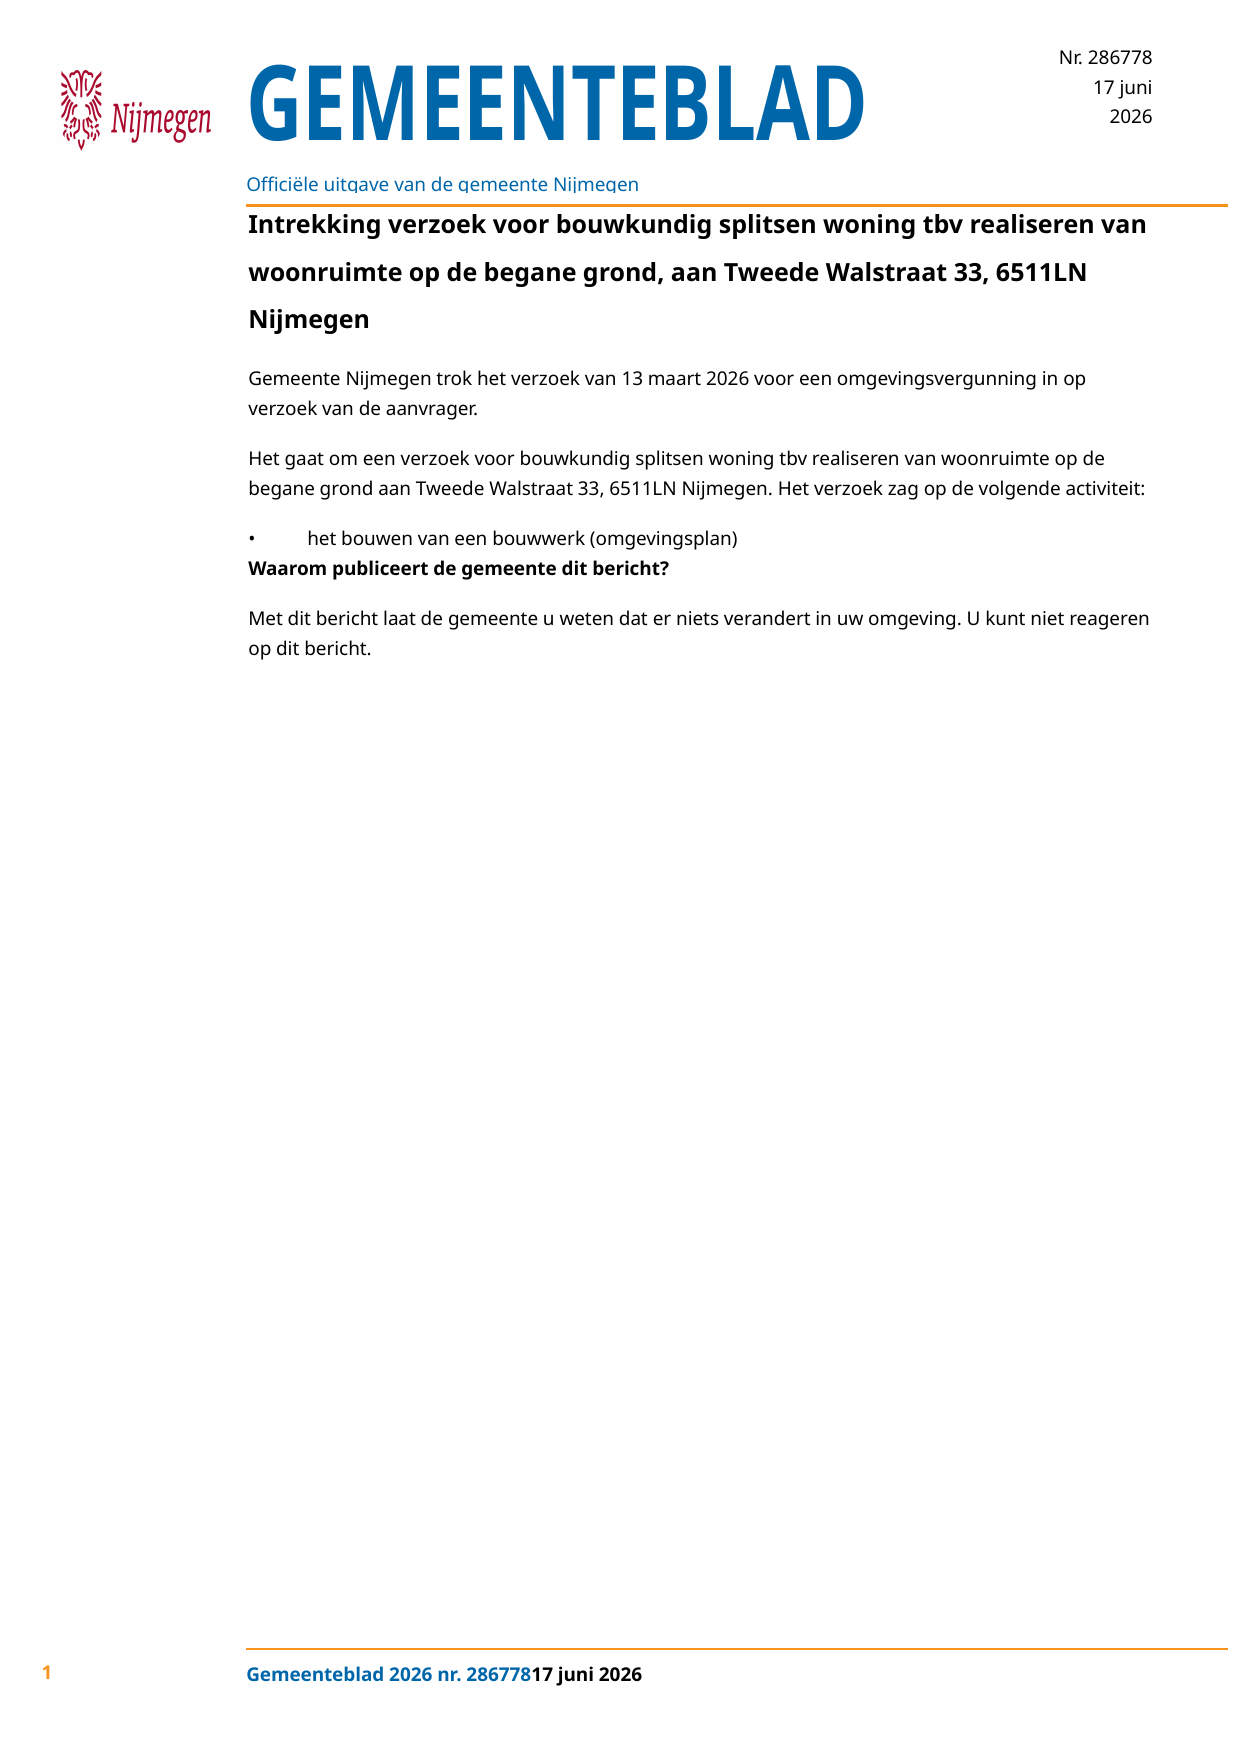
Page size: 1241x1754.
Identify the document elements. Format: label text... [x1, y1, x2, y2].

text Intrekking verzoek voor bouwkundig splitsen woning tbv realiseren van woonruimte op de begane grond, aan Tweede Walstraat 33, 6511LN Nijmegen [248, 207, 1152, 336]
text Gemeente Nijmegen trok het verzoek van 13 maart 2026 voor een omgevingsvergunning in op verzoek van de aanvrager. [248, 366, 1152, 421]
text Met dit bericht laat de gemeente u weten dat er niets verandert in uw omgeving. U kunt niet reageren op dit bericht. [248, 606, 1152, 661]
text Waarom publiceert de gemeente dit bericht? [248, 555, 1152, 581]
list het bouwen van een bouwwerk (omgevingsplan) [248, 526, 1152, 551]
text Het gaat om een verzoek voor bouwkundig splitsen woning tbv realiseren van woonruimte op de begane grond aan Tweede Walstraat 33, 6511LN Nijmegen. Het verzoek zag op de volgende activiteit: [248, 446, 1152, 501]
picture [41, 47, 231, 172]
